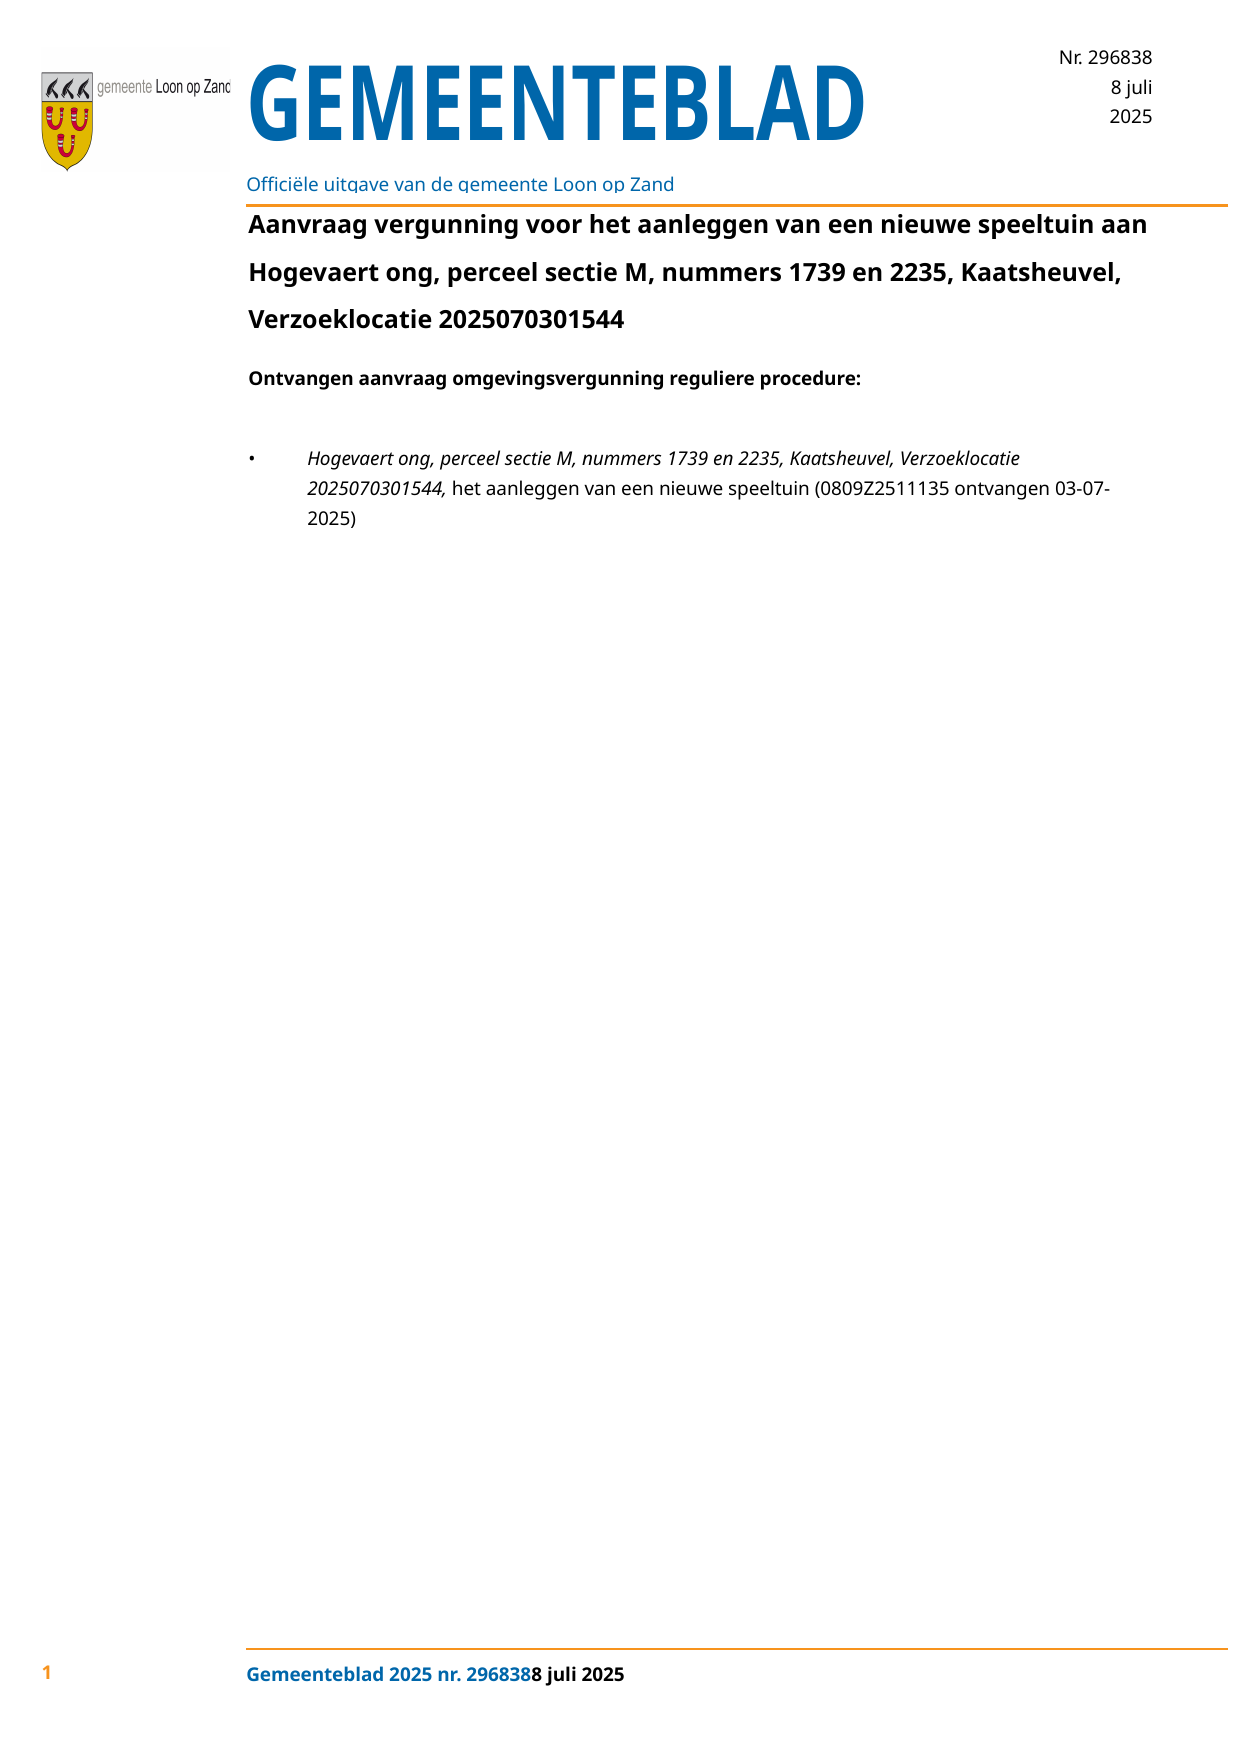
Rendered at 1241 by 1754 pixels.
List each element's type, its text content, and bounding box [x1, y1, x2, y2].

text Aanvraag vergunning voor het aanleggen van een nieuwe speeltuin aan Hogevaert ong, perceel sectie M, nummers 1739 en 2235, Kaatsheuvel, Verzoeklocatie 2025070301544 [248, 207, 1152, 336]
list Hogevaert ong, perceel sectie M, nummers 1739 en 2235, Kaatsheuvel, Verzoeklocatie 2025070301544, het aanleggen van een nieuwe speeltuin (0809Z2511135 ontvangen 03-07-2025) [248, 446, 1152, 530]
picture [41, 47, 231, 172]
text Ontvangen aanvraag omgevingsvergunning reguliere procedure: [248, 366, 1152, 391]
